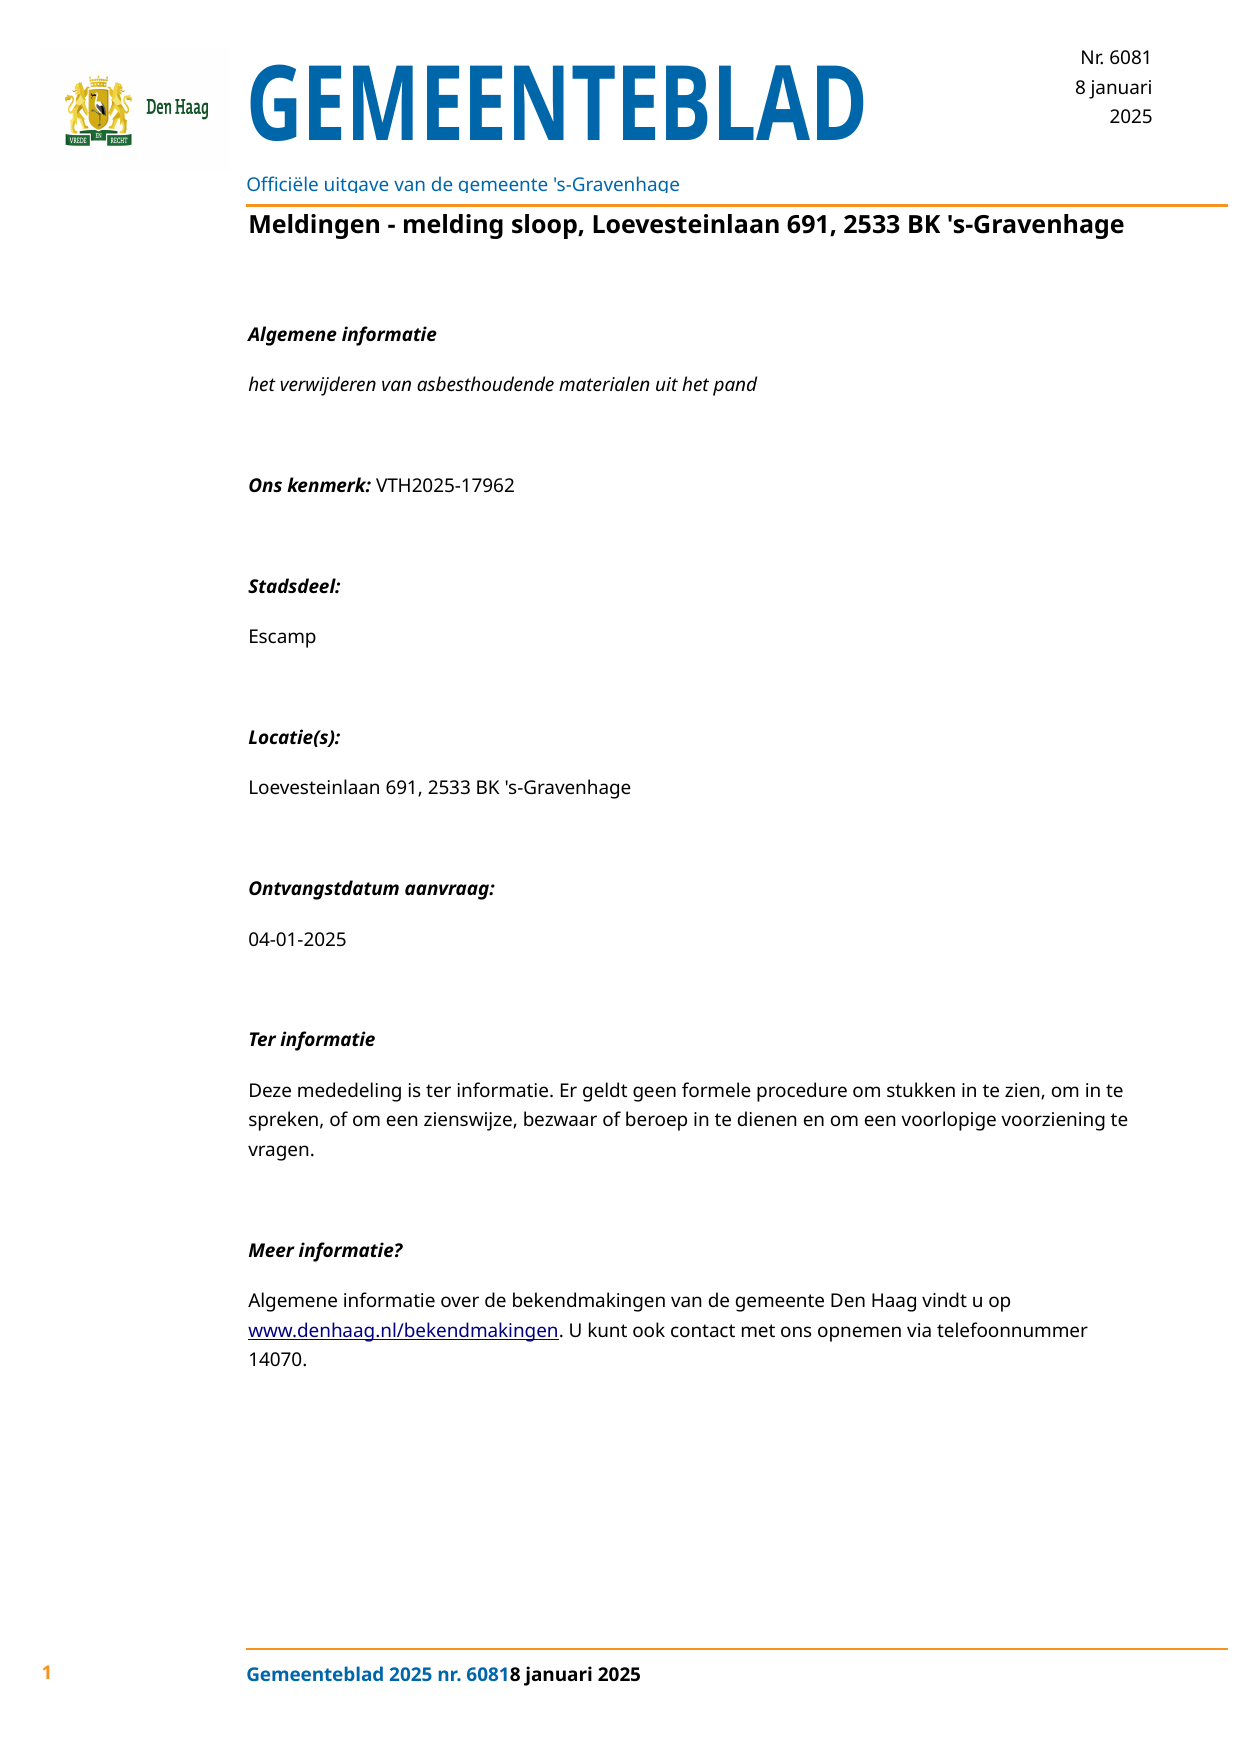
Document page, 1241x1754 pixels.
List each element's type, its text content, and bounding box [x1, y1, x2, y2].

text Deze mededeling is ter informatie. Er geldt geen formele procedure om stukken in te zien, om in te spreken, of om een zienswijze, bezwaar of beroep in te dienen en om een voorlopige voorziening te vragen. [248, 1077, 1152, 1162]
text Loevesteinlaan 691, 2533 BK 's-Gravenhage [248, 774, 1152, 800]
text Meer informatie? [248, 1237, 1152, 1263]
picture [41, 47, 231, 172]
text Meldingen - melding sloop, Loevesteinlaan 691, 2533 BK 's-Gravenhage [248, 207, 1152, 241]
text het verwijderen van asbesthoudende materialen uit het pand [248, 371, 1152, 397]
text Stadsdeel: [248, 573, 1152, 598]
text Algemene informatie [248, 321, 1152, 346]
text Algemene informatie over de bekendmakingen van de gemeente Den Haag vindt u op www.denhaag.nl/bekendmakingen. U kunt ook contact met ons opnemen via telefoonnummer 14070. [248, 1287, 1152, 1372]
text 04-01-2025 [248, 926, 1152, 951]
text Ontvangstdatum aanvraag: [248, 875, 1152, 901]
text Ons kenmerk: VTH2025-17962 [248, 472, 1152, 498]
text Escamp [248, 623, 1152, 649]
text Ter informatie [248, 1027, 1152, 1052]
text Locatie(s): [248, 724, 1152, 750]
